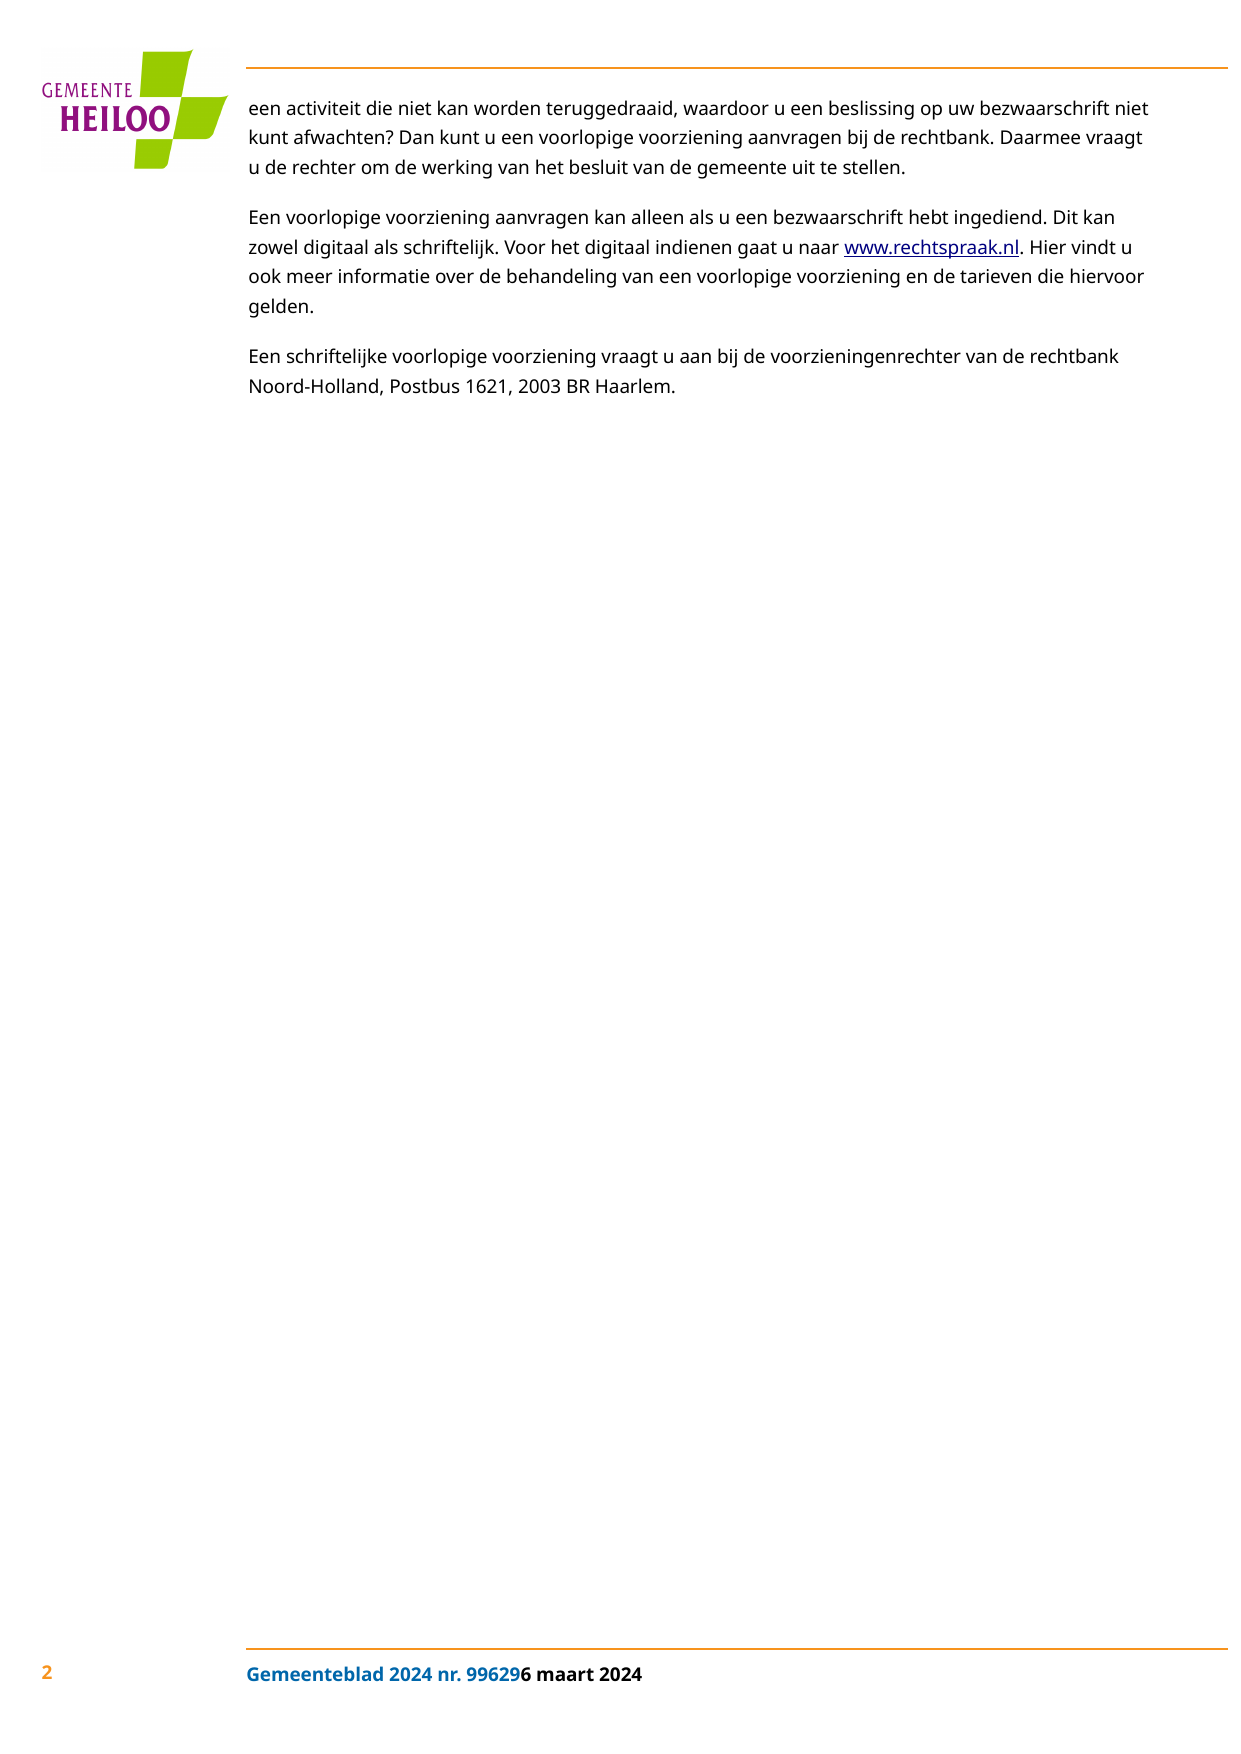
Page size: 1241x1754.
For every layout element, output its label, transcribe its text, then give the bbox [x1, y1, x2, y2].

text een activiteit die niet kan worden teruggedraaid, waardoor u een beslissing op uw bezwaarschrift niet kunt afwachten? Dan kunt u een voorlopige voorziening aanvragen bij de rechtbank. Daarmee vraagt u de rechter om de werking van het besluit van de gemeente uit te stellen. [248, 95, 1152, 180]
text Een voorlopige voorziening aanvragen kan alleen als u een bezwaarschrift hebt ingediend. Dit kan zowel digitaal als schriftelijk. Voor het digitaal indienen gaat u naar www.rechtspraak.nl. Hier vindt u ook meer informatie over de behandeling van een voorlopige voorziening en de tarieven die hiervoor gelden. [248, 204, 1152, 319]
text Een schriftelijke voorlopige voorziening vraagt u aan bij de voorzieningenrechter van de rechtbank Noord-Holland, Postbus 1621, 2003 BR Haarlem. [248, 343, 1152, 399]
picture [41, 47, 231, 172]
